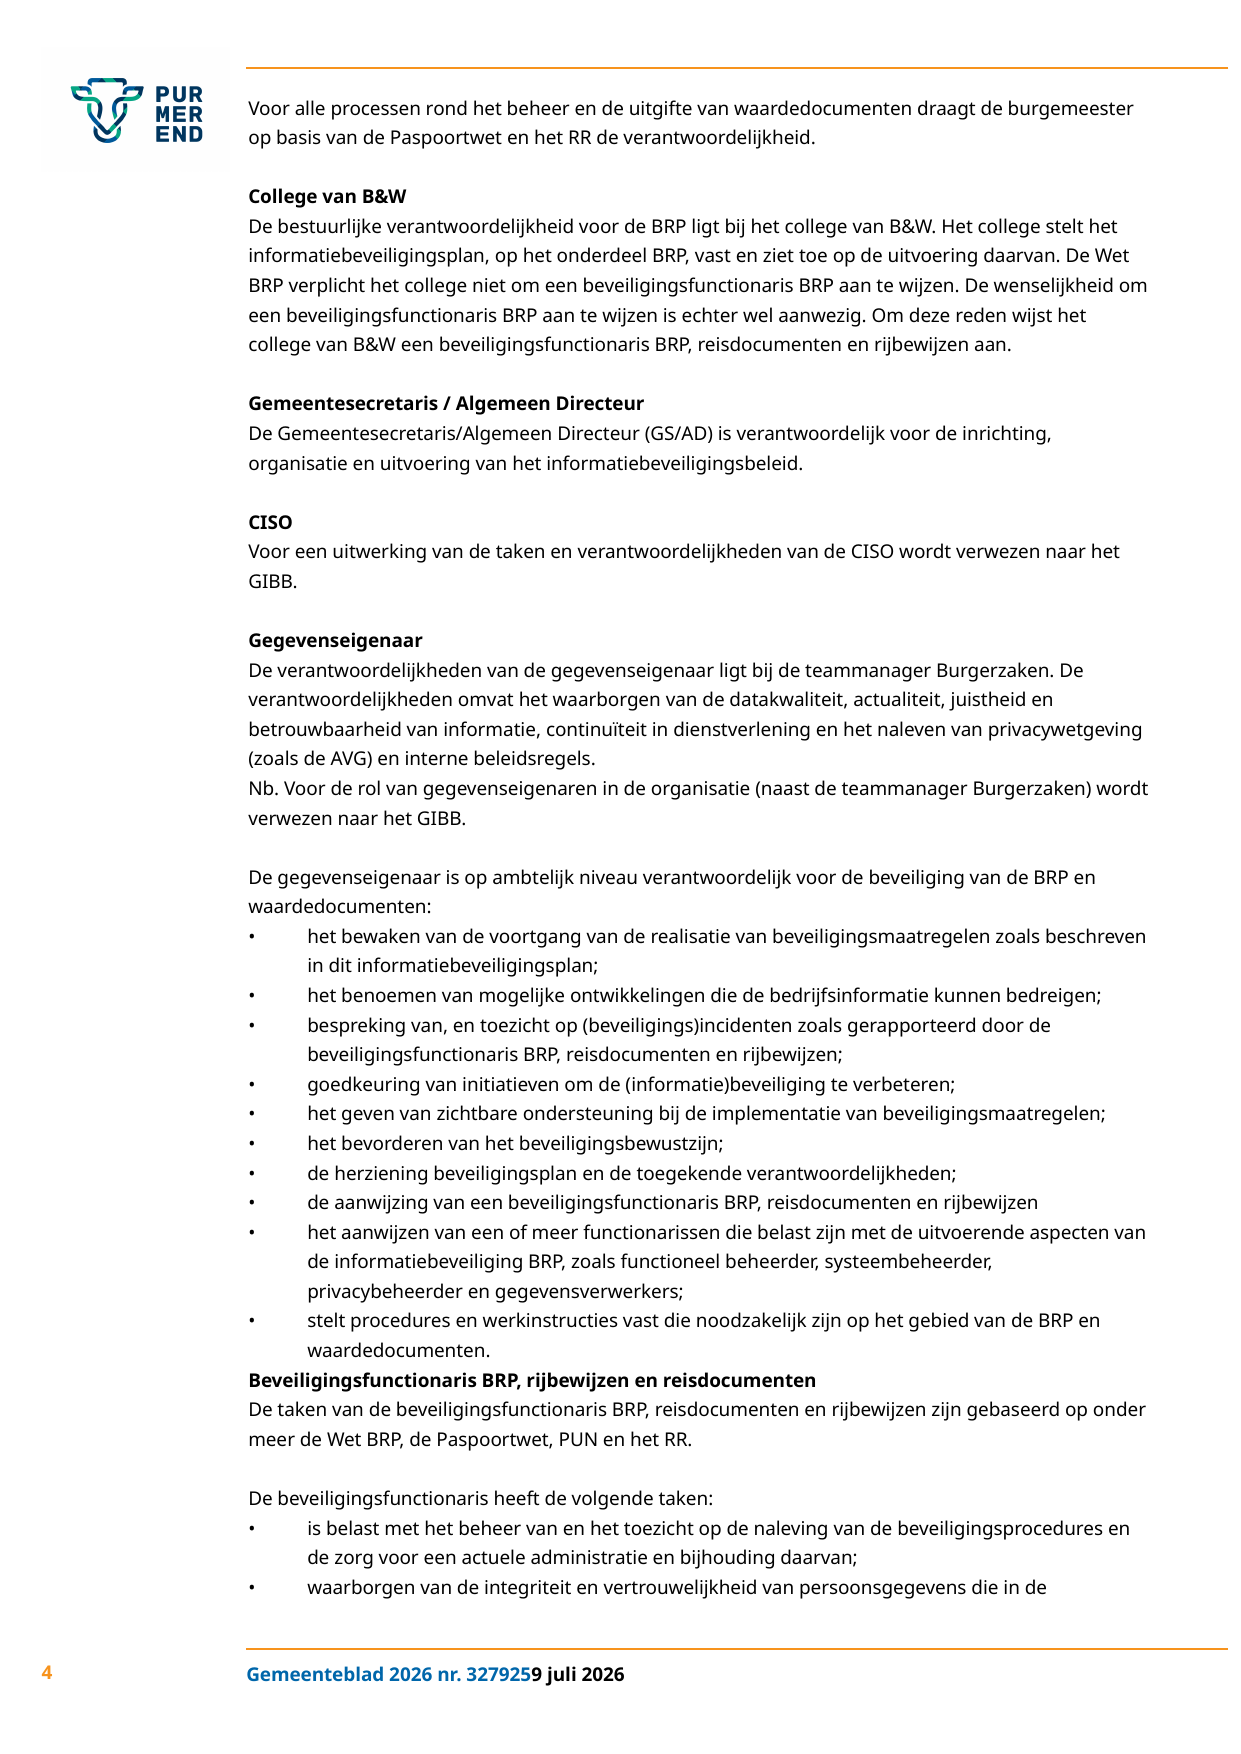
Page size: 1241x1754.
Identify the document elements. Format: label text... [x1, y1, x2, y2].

list het geven van zichtbare ondersteuning bij de implementatie van beveiligingsmaatregelen; [248, 1101, 1152, 1126]
text De verantwoordelijkheden van de gegevenseigenaar ligt bij de teammanager Burgerzaken. De verantwoordelijkheden omvat het waarborgen van de datakwaliteit, actualiteit, juistheid en betrouwbaarheid van informatie, continuïteit in dienstverlening en het naleven van privacywetgeving (zoals de AVG) en interne beleidsregels. [248, 657, 1152, 771]
text De bestuurlijke verantwoordelijkheid voor de BRP ligt bij het college van B&W. Het college stelt het informatiebeveiligingsplan, op het onderdeel BRP, vast en ziet toe op de uitvoering daarvan. De Wet BRP verplicht het college niet om een beveiligingsfunctionaris BRP aan te wijzen. De wenselijkheid om een beveiligingsfunctionaris BRP aan te wijzen is echter wel aanwezig. Om deze reden wijst het college van B&W een beveiligingsfunctionaris BRP, reisdocumenten en rijbewijzen aan. [248, 213, 1152, 357]
text De taken van de beveiligingsfunctionaris BRP, reisdocumenten en rijbewijzen zijn gebaseerd op onder meer de Wet BRP, de Paspoortwet, PUN en het RR. [248, 1396, 1152, 1452]
list het bewaken van de voortgang van de realisatie van beveiligingsmaatregelen zoals beschreven in dit informatiebeveiligingsplan; [248, 923, 1152, 978]
text De Gemeentesecretaris/Algemeen Directeur (GS/AD) is verantwoordelijk voor de inrichting, organisatie en uitvoering van het informatiebeveiligingsbeleid. [248, 420, 1152, 476]
list bespreking van, en toezicht op (beveiligings)incidenten zoals gerapporteerd door de beveiligingsfunctionaris BRP, reisdocumenten en rijbewijzen; [248, 1012, 1152, 1067]
list het aanwijzen van een of meer functionarissen die belast zijn met de uitvoerende aspecten van de informatiebeveiliging BRP, zoals functioneel beheerder, systeembeheerder, privacybeheerder en gegevensverwerkers; [248, 1219, 1152, 1304]
list de herziening beveiligingsplan en de toegekende verantwoordelijkheden; [248, 1160, 1152, 1186]
list is belast met het beheer van en het toezicht op de naleving van de beveiligingsprocedures en de zorg voor een actuele administratie en bijhouding daarvan; [248, 1515, 1152, 1570]
text De gegevenseigenaar is op ambtelijk niveau verantwoordelijk voor de beveiliging van de BRP en waardedocumenten: [248, 864, 1152, 919]
text Voor alle processen rond het beheer en de uitgifte van waardedocumenten draagt de burgemeester op basis van de Paspoortwet en het RR de verantwoordelijkheid. [248, 95, 1152, 150]
text Beveiligingsfunctionaris BRP, rijbewijzen en reisdocumenten [248, 1367, 1152, 1393]
text Gegevenseigenaar [248, 627, 1152, 653]
text De beveiligingsfunctionaris heeft de volgende taken: [248, 1485, 1152, 1511]
text Voor een uitwerking van de taken en verantwoordelijkheden van de CISO wordt verwezen naar het GIBB. [248, 538, 1152, 594]
text College van B&W [248, 183, 1152, 209]
picture [41, 47, 231, 172]
list goedkeuring van initiatieven om de (informatie)beveiliging te verbeteren; [248, 1071, 1152, 1097]
list de aanwijzing van een beveiligingsfunctionaris BRP, reisdocumenten en rijbewijzen [248, 1189, 1152, 1215]
text CISO [248, 509, 1152, 535]
list het benoemen van mogelijke ontwikkelingen die de bedrijfsinformatie kunnen bedreigen; [248, 982, 1152, 1008]
list stelt procedures en werkinstructies vast die noodzakelijk zijn op het gebied van de BRP en waardedocumenten. [248, 1308, 1152, 1363]
text Gemeentesecretaris / Algemeen Directeur [248, 391, 1152, 416]
text Nb. Voor de rol van gegevenseigenaren in de organisatie (naast de teammanager Burgerzaken) wordt verwezen naar het GIBB. [248, 775, 1152, 831]
list het bevorderen van het beveiligingsbewustzijn; [248, 1130, 1152, 1156]
list waarborgen van de integriteit en vertrouwelijkheid van persoonsgegevens die in de [248, 1574, 1152, 1600]
